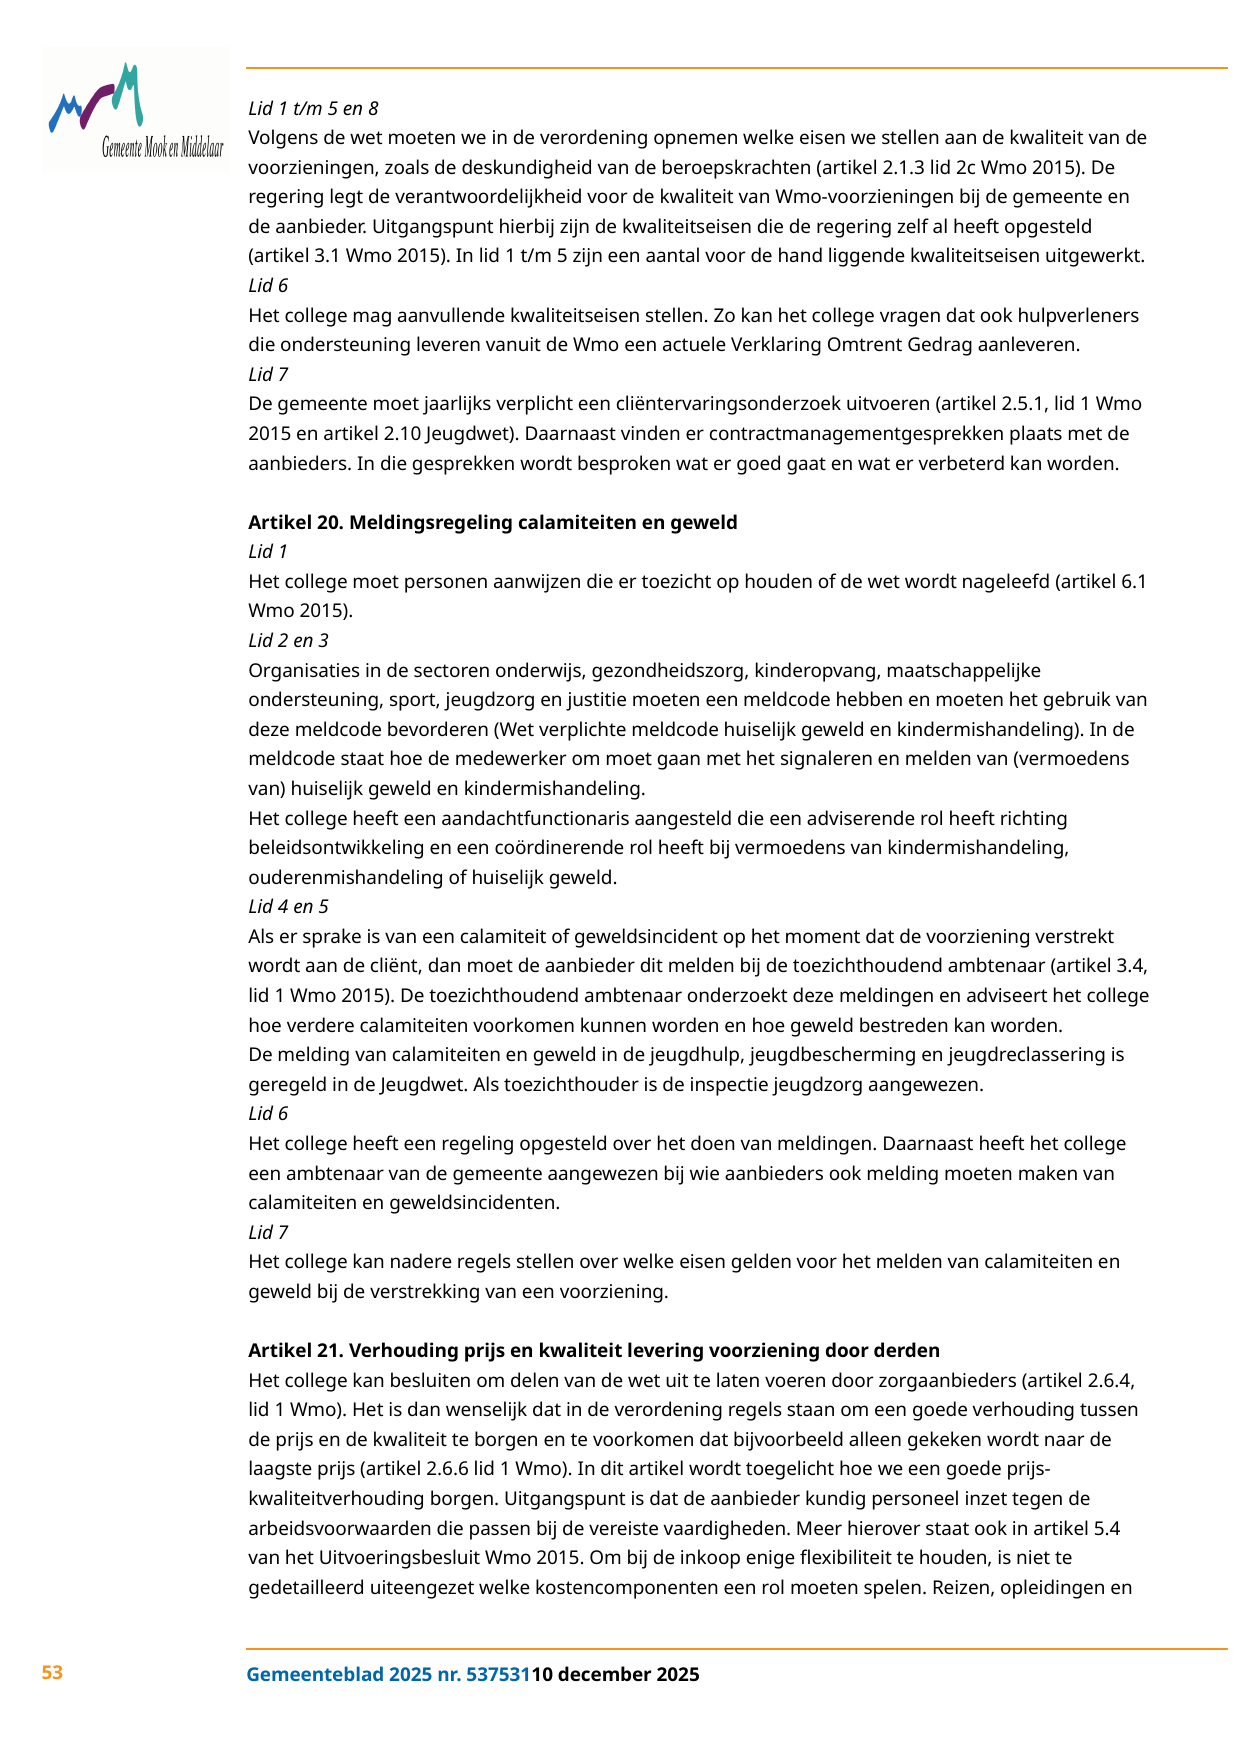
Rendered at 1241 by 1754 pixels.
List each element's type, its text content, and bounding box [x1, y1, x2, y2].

text Lid 6 [248, 272, 1152, 298]
text De melding van calamiteiten en geweld in de jeugdhulp, jeugdbescherming en jeugdreclassering is geregeld in de Jeugdwet. Als toezichthouder is de inspectie jeugdzorg aangewezen. [248, 1041, 1152, 1097]
text Als er sprake is van een calamiteit of geweldsincident op het moment dat de voorziening verstrekt wordt aan de cliënt, dan moet de aanbieder dit melden bij de toezichthoudend ambtenaar (artikel 3.4, lid 1 Wmo 2015). De toezichthoudend ambtenaar onderzoekt deze meldingen en adviseert het college hoe verdere calamiteiten voorkomen kunnen worden en hoe geweld bestreden kan worden. [248, 923, 1152, 1038]
text Lid 1 [248, 538, 1152, 564]
text Lid 7 [248, 361, 1152, 387]
text Het college moet personen aanwijzen die er toezicht op houden of de wet wordt nageleefd (artikel 6.1 Wmo 2015). [248, 568, 1152, 623]
text Artikel 20. Meldingsregeling calamiteiten en geweld [248, 509, 1152, 535]
picture [41, 47, 231, 172]
text Artikel 21. Verhouding prijs en kwaliteit levering voorziening door derden [248, 1337, 1152, 1363]
text Het college mag aanvullende kwaliteitseisen stellen. Zo kan het college vragen dat ook hulpverleners die ondersteuning leveren vanuit de Wmo een actuele Verklaring Omtrent Gedrag aanleveren. [248, 302, 1152, 357]
text Het college heeft een regeling opgesteld over het doen van meldingen. Daarnaast heeft het college een ambtenaar van de gemeente aangewezen bij wie aanbieders ook melding moeten maken van calamiteiten en geweldsincidenten. [248, 1130, 1152, 1215]
text Lid 6 [248, 1101, 1152, 1126]
text Het college kan besluiten om delen van de wet uit te laten voeren door zorgaanbieders (artikel 2.6.4, lid 1 Wmo). Het is dan wenselijk dat in de verordening regels staan om een goede verhouding tussen de prijs en de kwaliteit te borgen en te voorkomen dat bijvoorbeeld alleen gekeken wordt naar de laagste prijs (artikel 2.6.6 lid 1 Wmo). In dit artikel wordt toegelicht hoe we een goede prijs-kwaliteitverhouding borgen. Uitgangspunt is dat de aanbieder kundig personeel inzet tegen de arbeidsvoorwaarden die passen bij de vereiste vaardigheden. Meer hierover staat ook in artikel 5.4 van het Uitvoeringsbesluit Wmo 2015. Om bij de inkoop enige flexibiliteit te houden, is niet te gedetailleerd uiteengezet welke kostencomponenten een rol moeten spelen. Reizen, opleidingen en [248, 1367, 1152, 1600]
text Volgens de wet moeten we in de verordening opnemen welke eisen we stellen aan de kwaliteit van de voorzieningen, zoals de deskundigheid van de beroepskrachten (artikel 2.1.3 lid 2c Wmo 2015). De regering legt de verantwoordelijkheid voor de kwaliteit van Wmo-voorzieningen bij de gemeente en de aanbieder. Uitgangspunt hierbij zijn de kwaliteitseisen die de regering zelf al heeft opgesteld (artikel 3.1 Wmo 2015). In lid 1 t/m 5 zijn een aantal voor de hand liggende kwaliteitseisen uitgewerkt. [248, 124, 1152, 268]
text Lid 4 en 5 [248, 893, 1152, 919]
text De gemeente moet jaarlijks verplicht een cliëntervaringsonderzoek uitvoeren (artikel 2.5.1, lid 1 Wmo 2015 en artikel 2.10 Jeugdwet). Daarnaast vinden er contractmanagementgesprekken plaats met de aanbieders. In die gesprekken wordt besproken wat er goed gaat en wat er verbeterd kan worden. [248, 391, 1152, 476]
text Lid 1 t/m 5 en 8 [248, 95, 1152, 121]
text Organisaties in de sectoren onderwijs, gezondheidszorg, kinderopvang, maatschappelijke ondersteuning, sport, jeugdzorg en justitie moeten een meldcode hebben en moeten het gebruik van deze meldcode bevorderen (Wet verplichte meldcode huiselijk geweld en kindermishandeling). In de meldcode staat hoe de medewerker om moet gaan met het signaleren en melden van (vermoedens van) huiselijk geweld en kindermishandeling. [248, 657, 1152, 801]
text Lid 7 [248, 1219, 1152, 1245]
text Het college heeft een aandachtfunctionaris aangesteld die een adviserende rol heeft richting beleidsontwikkeling en een coördinerende rol heeft bij vermoedens van kindermishandeling, ouderenmishandeling of huiselijk geweld. [248, 805, 1152, 890]
text Het college kan nadere regels stellen over welke eisen gelden voor het melden van calamiteiten en geweld bij de verstrekking van een voorziening. [248, 1248, 1152, 1304]
text Lid 2 en 3 [248, 627, 1152, 653]
